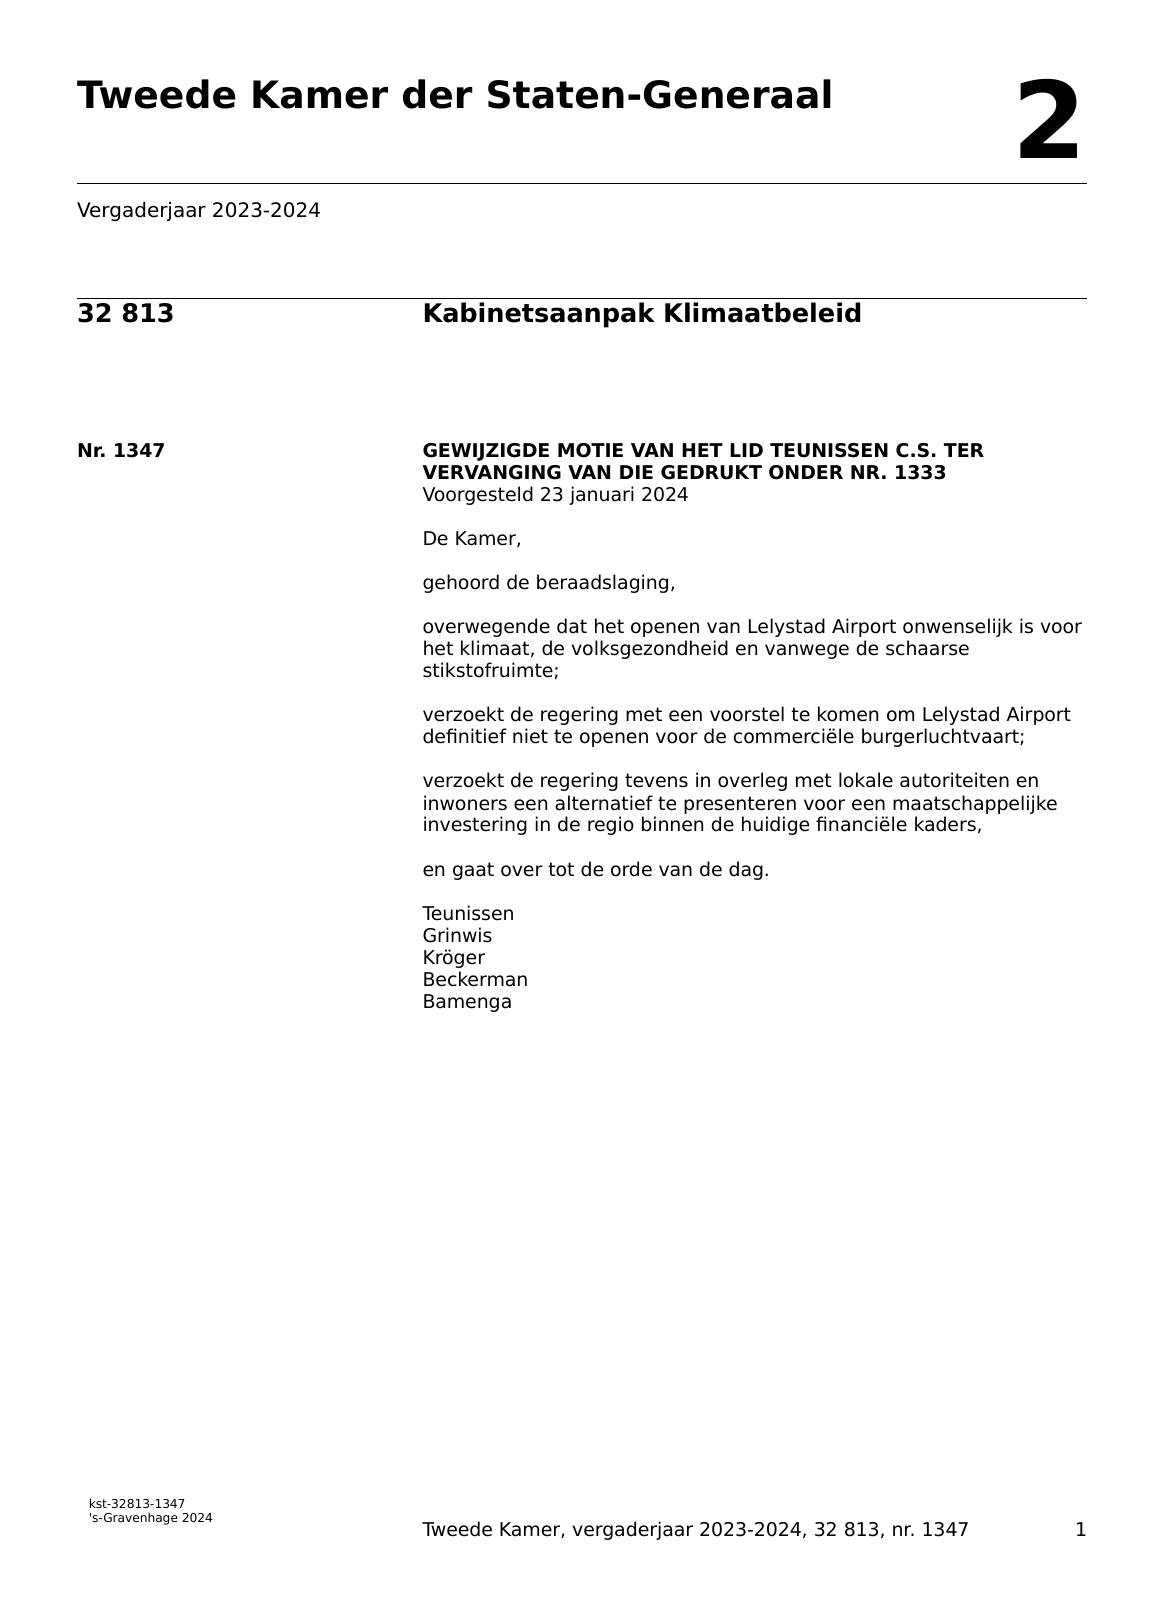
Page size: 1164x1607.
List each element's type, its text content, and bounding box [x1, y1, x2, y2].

text Grinwis [422, 925, 1087, 947]
text Kröger [422, 947, 1087, 969]
text Bamenga [422, 991, 1087, 1013]
subtitle Nr. 1347 GEWIJZIGDE MOTIE VAN HET LID TEUNISSEN C.S. TER VERVANGING VAN DIE GEDRUKT ONDER NR. 1333 [77, 440, 1087, 484]
text Voorgesteld 23 januari 2024 [422, 484, 1087, 506]
table_header 2 [886, 59, 1087, 183]
text Teunissen [422, 903, 1087, 925]
text 's-Gravenhage 2024 [88, 1511, 323, 1525]
text verzoekt de regering met een voorstel te komen om Lelystad Airport definitief niet te openen voor de commerciële burgerluchtvaart; [422, 704, 1087, 748]
table_cell Vergaderjaar 2023-2024 [77, 184, 1087, 298]
text verzoekt de regering tevens in overleg met lokale autoriteiten en inwoners een alternatief te presenteren voor een maatschappelijke investering in de regio binnen de huidige financiële kaders, [422, 770, 1087, 836]
text gehoord de beraadslaging, [422, 572, 1087, 594]
text Beckerman [422, 969, 1087, 991]
subtitle 32 813 Kabinetsaanpak Klimaatbeleid [77, 299, 1087, 329]
table_header Tweede Kamer der Staten-Generaal [77, 59, 886, 183]
text kst-32813-1347 [88, 1497, 323, 1511]
text overwegende dat het openen van Lelystad Airport onwenselijk is voor het klimaat, de volksgezondheid en vanwege de schaarse stikstofruimte; [422, 616, 1087, 682]
text De Kamer, [422, 528, 1087, 550]
text en gaat over tot de orde van de dag. [422, 858, 1087, 881]
